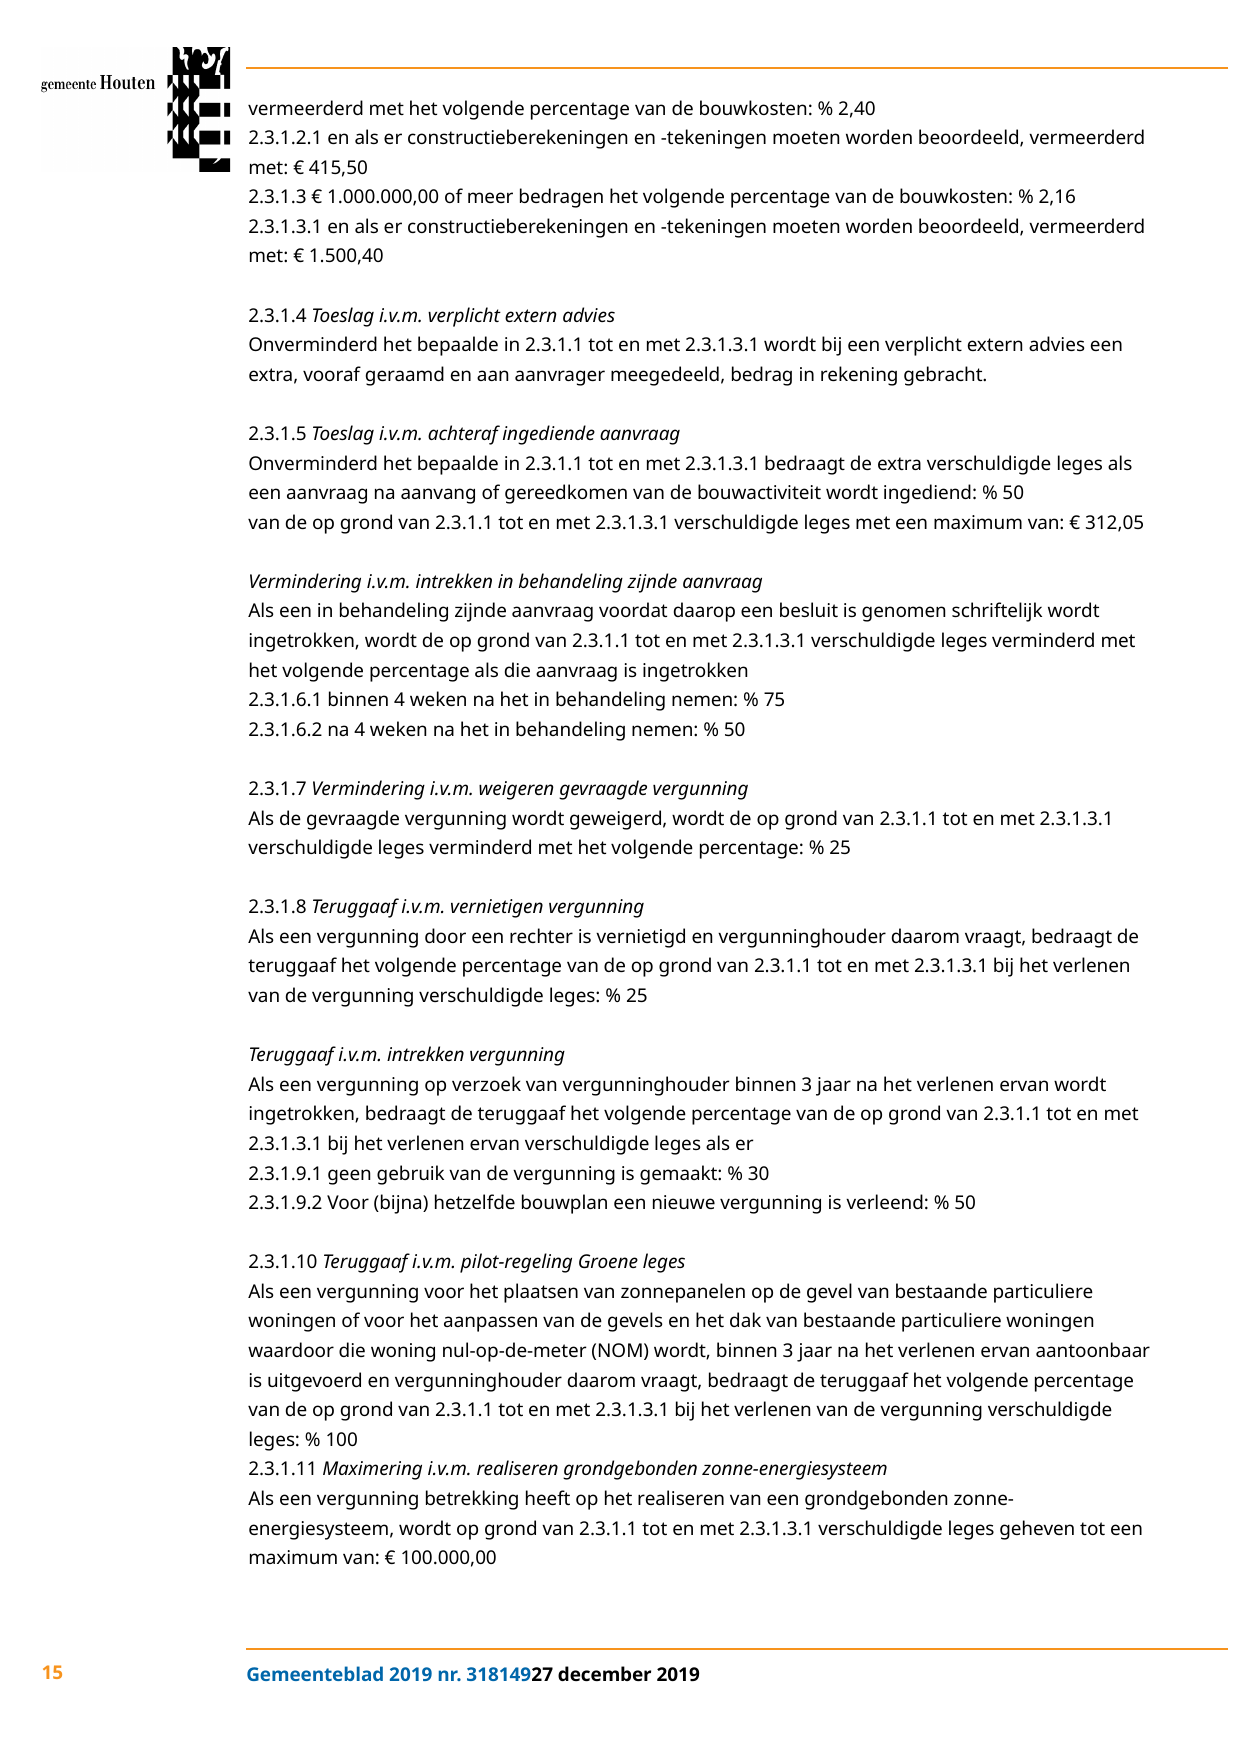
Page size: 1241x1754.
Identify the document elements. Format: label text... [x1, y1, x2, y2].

text Vermindering i.v.m. intrekken in behandeling zijnde aanvraag [248, 568, 1152, 594]
text 2.3.1.4 Toeslag i.v.m. verplicht extern advies [248, 302, 1152, 328]
text 2.3.1.3.1 en als er constructieberekeningen en -tekeningen moeten worden beoordeeld, vermeerderd met: € 1.500,40 [248, 213, 1152, 268]
text 2.3.1.6.1 binnen 4 weken na het in behandeling nemen: % 75 [248, 686, 1152, 712]
text Als een vergunning op verzoek van vergunninghouder binnen 3 jaar na het verlenen ervan wordt ingetrokken, bedraagt de teruggaaf het volgende percentage van de op grond van 2.3.1.1 tot en met 2.3.1.3.1 bij het verlenen ervan verschuldigde leges als er [248, 1071, 1152, 1156]
text 2.3.1.2.1 en als er constructieberekeningen en -tekeningen moeten worden beoordeeld, vermeerderd met: € 415,50 [248, 124, 1152, 180]
text 2.3.1.6.2 na 4 weken na het in behandeling nemen: % 50 [248, 716, 1152, 742]
text 2.3.1.5 Toeslag i.v.m. achteraf ingediende aanvraag [248, 420, 1152, 446]
text Als de gevraagde vergunning wordt geweigerd, wordt de op grond van 2.3.1.1 tot en met 2.3.1.3.1 verschuldigde leges verminderd met het volgende percentage: % 25 [248, 805, 1152, 860]
text 2.3.1.9.2 Voor (bijna) hetzelfde bouwplan een nieuwe vergunning is verleend: % 50 [248, 1189, 1152, 1215]
text Onverminderd het bepaalde in 2.3.1.1 tot en met 2.3.1.3.1 wordt bij een verplicht extern advies een extra, vooraf geraamd en aan aanvrager meegedeeld, bedrag in rekening gebracht. [248, 331, 1152, 387]
text Als een in behandeling zijnde aanvraag voordat daarop een besluit is genomen schriftelijk wordt ingetrokken, wordt de op grond van 2.3.1.1 tot en met 2.3.1.3.1 verschuldigde leges verminderd met het volgende percentage als die aanvraag is ingetrokken [248, 598, 1152, 683]
text vermeerderd met het volgende percentage van de bouwkosten: % 2,40 [248, 95, 1152, 121]
text 2.3.1.7 Vermindering i.v.m. weigeren gevraagde vergunning [248, 775, 1152, 801]
text 2.3.1.9.1 geen gebruik van de vergunning is gemaakt: % 30 [248, 1160, 1152, 1186]
text van de op grond van 2.3.1.1 tot en met 2.3.1.3.1 verschuldigde leges met een maximum van: € 312,05 [248, 509, 1152, 535]
picture [41, 47, 231, 172]
text 2.3.1.8 Teruggaaf i.v.m. vernietigen vergunning [248, 893, 1152, 919]
text 2.3.1.3 € 1.000.000,00 of meer bedragen het volgende percentage van de bouwkosten: % 2,16 [248, 183, 1152, 209]
text Als een vergunning betrekking heeft op het realiseren van een grondgebonden zonne-energiesysteem, wordt op grond van 2.3.1.1 tot en met 2.3.1.3.1 verschuldigde leges geheven tot een maximum van: € 100.000,00 [248, 1485, 1152, 1570]
text Als een vergunning door een rechter is vernietigd en vergunninghouder daarom vraagt, bedraagt de teruggaaf het volgende percentage van de op grond van 2.3.1.1 tot en met 2.3.1.3.1 bij het verlenen van de vergunning verschuldigde leges: % 25 [248, 923, 1152, 1008]
text Als een vergunning voor het plaatsen van zonnepanelen op de gevel van bestaande particuliere woningen of voor het aanpassen van de gevels en het dak van bestaande particuliere woningen waardoor die woning nul-op-de-meter (NOM) wordt, binnen 3 jaar na het verlenen ervan aantoonbaar is uitgevoerd en vergunninghouder daarom vraagt, bedraagt de teruggaaf het volgende percentage van de op grond van 2.3.1.1 tot en met 2.3.1.3.1 bij het verlenen van de vergunning verschuldigde leges: % 100 [248, 1278, 1152, 1452]
text Onverminderd het bepaalde in 2.3.1.1 tot en met 2.3.1.3.1 bedraagt de extra verschuldigde leges als een aanvraag na aanvang of gereedkomen van de bouwactiviteit wordt ingediend: % 50 [248, 450, 1152, 505]
text 2.3.1.11 Maximering i.v.m. realiseren grondgebonden zonne-energiesysteem [248, 1456, 1152, 1481]
text Teruggaaf i.v.m. intrekken vergunning [248, 1041, 1152, 1067]
text 2.3.1.10 Teruggaaf i.v.m. pilot-regeling Groene leges [248, 1248, 1152, 1274]
